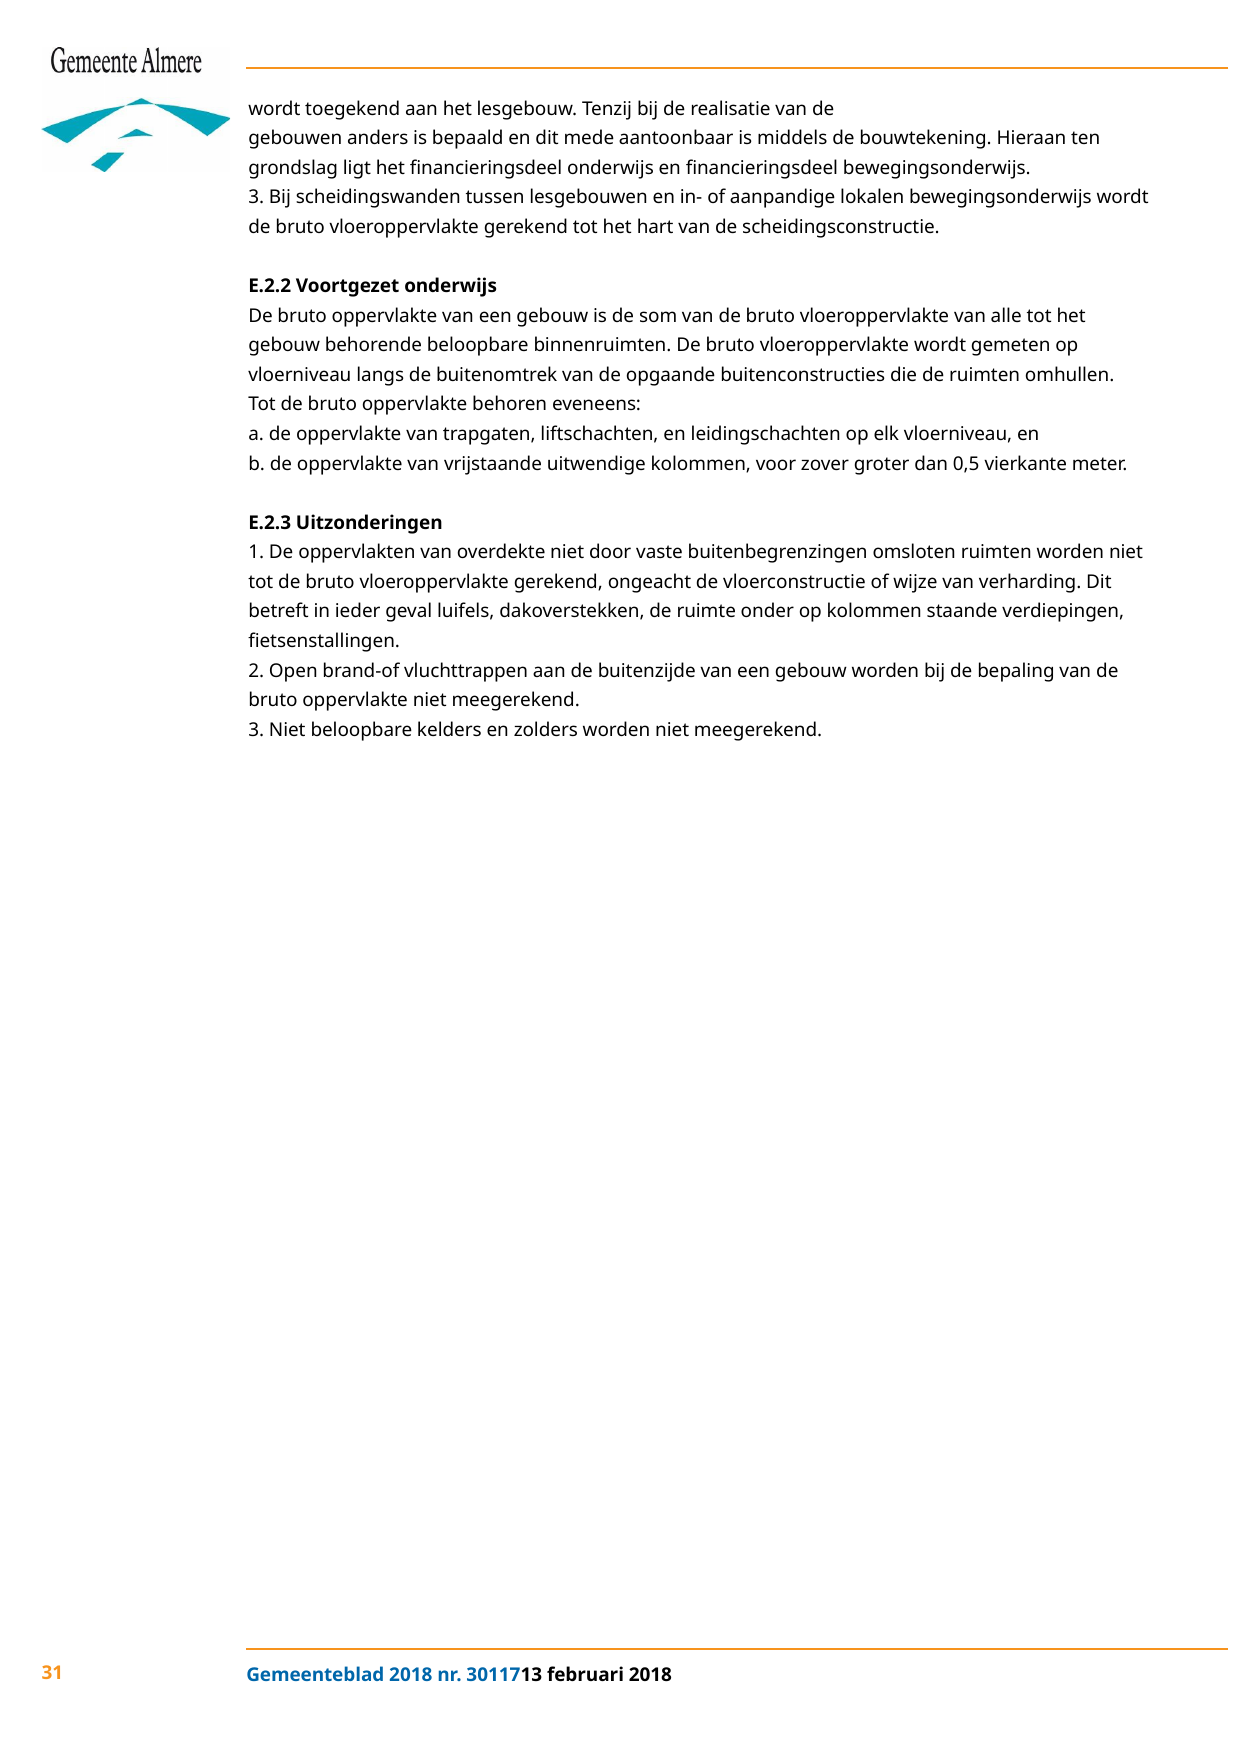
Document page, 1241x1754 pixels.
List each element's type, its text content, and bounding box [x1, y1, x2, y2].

text b. de oppervlakte van vrijstaande uitwendige kolommen, voor zover groter dan 0,5 vierkante meter. [248, 450, 1152, 476]
picture [41, 47, 231, 172]
text De bruto oppervlakte van een gebouw is de som van de bruto vloeroppervlakte van alle tot het gebouw behorende beloopbare binnenruimten. De bruto vloeroppervlakte wordt gemeten op vloerniveau langs de buitenomtrek van de opgaande buitenconstructies die de ruimten omhullen. [248, 302, 1152, 387]
text Tot de bruto oppervlakte behoren eveneens: [248, 391, 1152, 416]
text wordt toegekend aan het lesgebouw. Tenzij bij de realisatie van de [248, 95, 1152, 121]
text 3. Bij scheidingswanden tussen lesgebouwen en in- of aanpandige lokalen bewegingsonderwijs wordt de bruto vloeroppervlakte gerekend tot het hart van de scheidingsconstructie. [248, 183, 1152, 239]
text 1. De oppervlakten van overdekte niet door vaste buitenbegrenzingen omsloten ruimten worden niet tot de bruto vloeroppervlakte gerekend, ongeacht de vloerconstructie of wijze van verharding. Dit betreft in ieder geval luifels, dakoverstekken, de ruimte onder op kolommen staande verdiepingen, fietsenstallingen. [248, 538, 1152, 653]
text 3. Niet beloopbare kelders en zolders worden niet meegerekend. [248, 716, 1152, 742]
text 2. Open brand-of vluchttrappen aan de buitenzijde van een gebouw worden bij de bepaling van de bruto oppervlakte niet meegerekend. [248, 657, 1152, 712]
text a. de oppervlakte van trapgaten, liftschachten, en leidingschachten op elk vloerniveau, en [248, 420, 1152, 446]
text E.2.2 Voortgezet onderwijs [248, 272, 1152, 298]
text E.2.3 Uitzonderingen [248, 509, 1152, 535]
text gebouwen anders is bepaald en dit mede aantoonbaar is middels de bouwtekening. Hieraan ten grondslag ligt het financieringsdeel onderwijs en financieringsdeel bewegingsonderwijs. [248, 124, 1152, 180]
